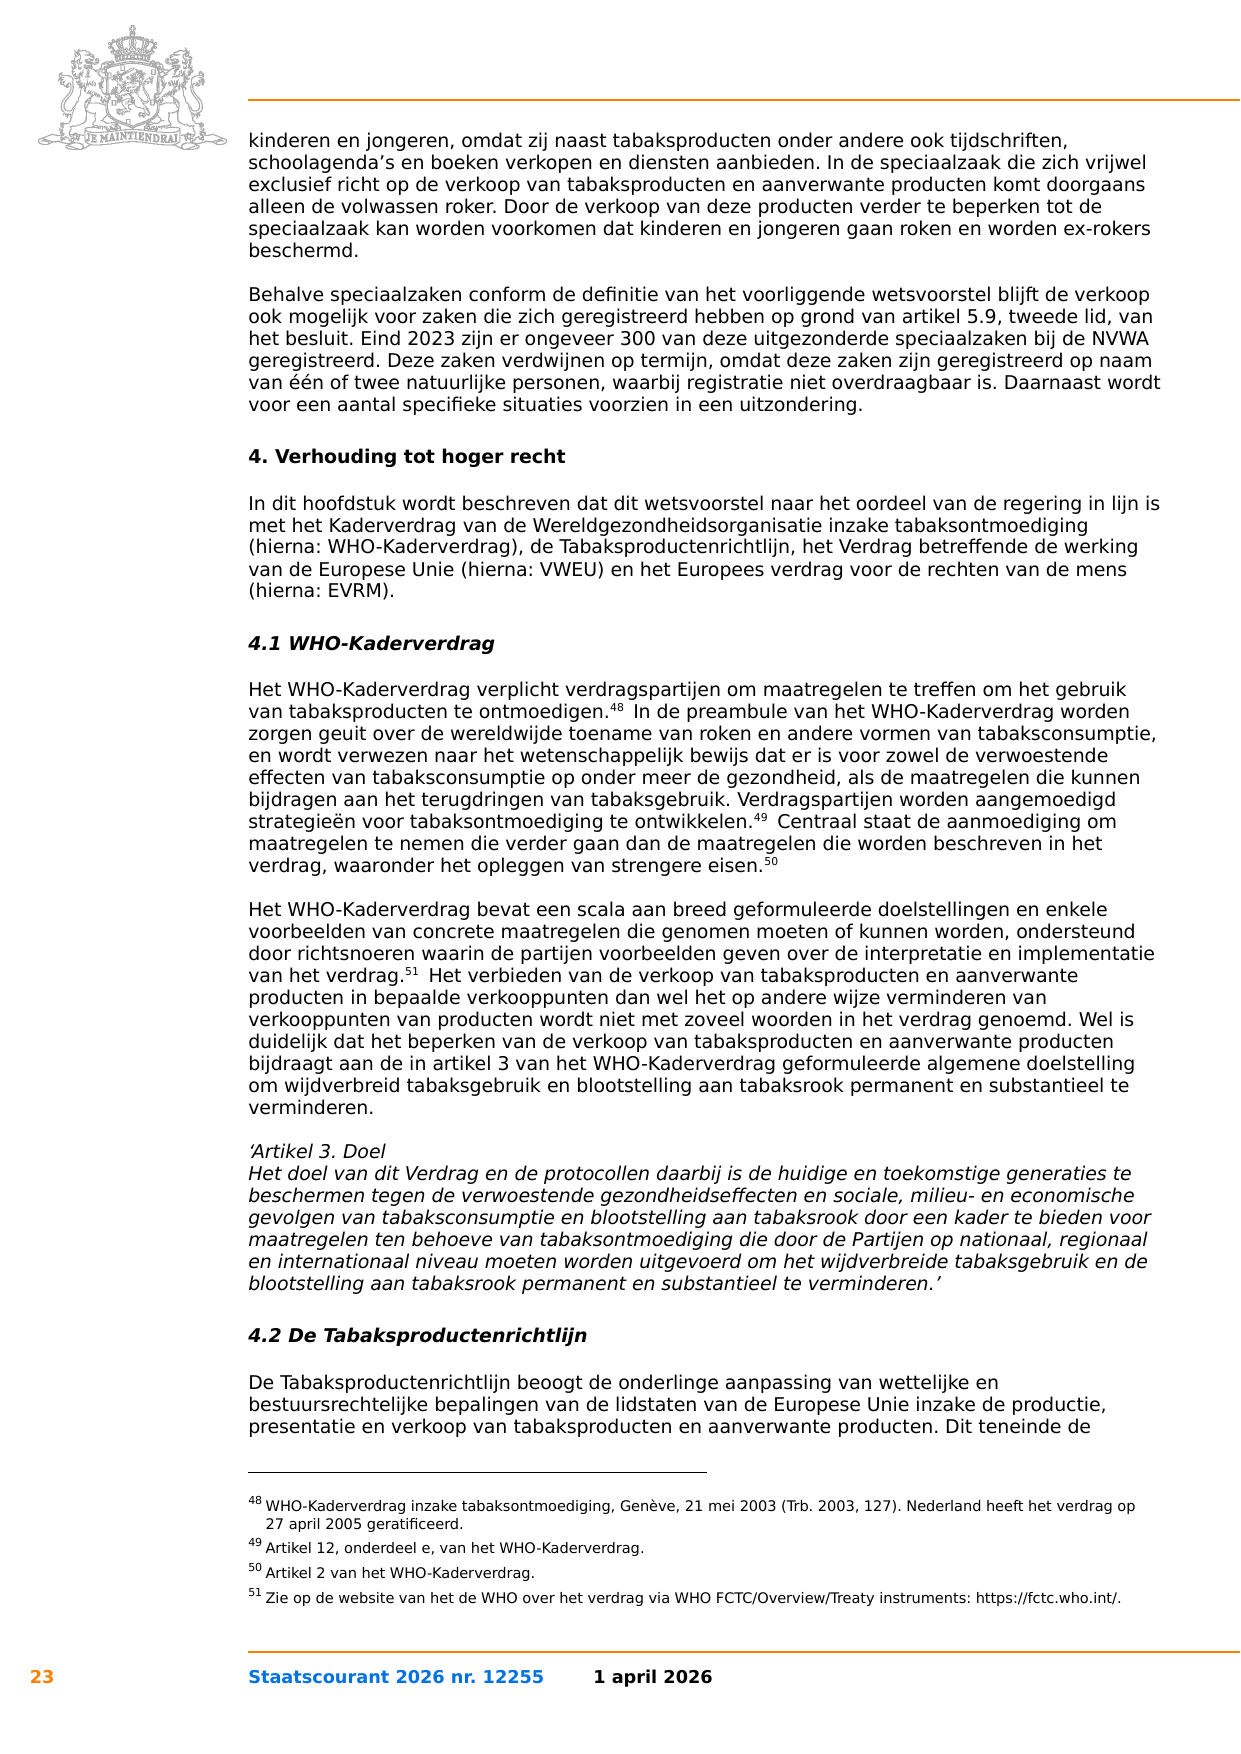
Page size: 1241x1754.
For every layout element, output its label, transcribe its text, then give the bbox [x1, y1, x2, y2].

text Behalve speciaalzaken conform de definitie van het voorliggende wetsvoorstel blijft de verkoop ook mogelijk voor zaken die zich geregistreerd hebben op grond van artikel 5.9, tweede lid, van het besluit. Eind 2023 zijn er ongeveer 300 van deze uitgezonderde speciaalzaken bij de NVWA geregistreerd. Deze zaken verdwijnen op termijn, omdat deze zaken zijn geregistreerd op naam van één of twee natuurlijke personen, waarbij registratie niet overdraagbaar is. Daarnaast wordt voor een aantal specifieke situaties voorzien in een uitzondering. [248, 284, 1163, 416]
text Het WHO-Kaderverdrag verplicht verdragspartijen om maatregelen te treffen om het gebruik van tabaksproducten te ontmoedigen. In de preambule van het WHO-Kaderverdrag worden zorgen geuit over de wereldwijde toename van roken en andere vormen van tabaksconsumptie, en wordt verwezen naar het wetenschappelijk bewijs dat er is voor zowel de verwoestende effecten van tabaksconsumptie op onder meer de gezondheid, als de maatregelen die kunnen bijdragen aan het terugdringen van tabaksgebruik. Verdragspartijen worden aangemoedigd strategieën voor tabaksontmoediging te ontwikkelen. Centraal staat de aanmoediging om maatregelen te nemen die verder gaan dan de maatregelen die worden beschreven in het verdrag, waaronder het opleggen van strengere eisen. [248, 679, 1163, 877]
text kinderen en jongeren, omdat zij naast tabaksproducten onder andere ook tijdschriften, schoolagenda’s en boeken verkopen en diensten aanbieden. In de speciaalzaak die zich vrijwel exclusief richt op de verkoop van tabaksproducten en aanverwante producten komt doorgaans alleen de volwassen roker. Door de verkoop van deze producten verder te beperken tot de speciaalzaak kan worden voorkomen dat kinderen en jongeren gaan roken en worden ex-rokers beschermd. [248, 130, 1163, 262]
subtitle 4. Verhouding tot hoger recht [248, 446, 1163, 467]
text WHO-Kaderverdrag inzake tabaksontmoediging, Genève, 21 mei 2003 (Trb. 2003, 127). Nederland heeft het verdrag op 27 april 2005 geratificeerd. [248, 1494, 1163, 1533]
text Het doel van dit Verdrag en de protocollen daarbij is de huidige en toekomstige generaties te beschermen tegen de verwoestende gezondheidseffecten en sociale, milieu- en economische gevolgen van tabaksconsumptie en blootstelling aan tabaksrook door een kader te bieden voor maatregelen ten behoeve van tabaksontmoediging die door de Partijen op nationaal, regionaal en internationaal niveau moeten worden uitgevoerd om het wijdverbreide tabaksgebruik en de blootstelling aan tabaksrook permanent en substantieel te verminderen.’ [248, 1163, 1163, 1294]
subtitle 4.1 WHO-Kaderverdrag [248, 632, 1163, 654]
text Het WHO-Kaderverdrag bevat een scala aan breed geformuleerde doelstellingen en enkele voorbeelden van concrete maatregelen die genomen moeten of kunnen worden, ondersteund door richtsnoeren waarin de partijen voorbeelden geven over de interpretatie en implementatie van het verdrag. Het verbieden van de verkoop van tabaksproducten en aanverwante producten in bepaalde verkooppunten dan wel het op andere wijze verminderen van verkooppunten van producten wordt niet met zoveel woorden in het verdrag genoemd. Wel is duidelijk dat het beperken van de verkoop van tabaksproducten en aanverwante producten bijdraagt aan de in artikel 3 van het WHO-Kaderverdrag geformuleerde algemene doelstelling om wijdverbreid tabaksgebruik en blootstelling aan tabaksrook permanent en substantieel te verminderen. [248, 899, 1163, 1119]
text ‘Artikel 3. Doel [248, 1141, 1163, 1163]
text De Tabaksproductenrichtlijn beoogt de onderlinge aanpassing van wettelijke en bestuursrechtelijke bepalingen van de lidstaten van de Europese Unie inzake de productie, presentatie en verkoop van tabaksproducten en aanverwante producten. Dit teneinde de [248, 1372, 1163, 1437]
text Zie op de website van het de WHO over het verdrag via WHO FCTC/Overview/Treaty instruments: https://fctc.who.int/. [248, 1586, 1163, 1608]
text Artikel 12, onderdeel e, van het WHO-Kaderverdrag. [248, 1536, 1163, 1558]
text Artikel 2 van het WHO-Kaderverdrag. [248, 1561, 1163, 1583]
text In dit hoofdstuk wordt beschreven dat dit wetsvoorstel naar het oordeel van de regering in lijn is met het Kaderverdrag van de Wereldgezondheidsorganisatie inzake tabaksontmoediging (hierna: WHO-Kaderverdrag), de Tabaksproductenrichtlijn, het Verdrag betreffende de werking van de Europese Unie (hierna: VWEU) en het Europees verdrag voor de rechten van de mens (hierna: EVRM). [248, 492, 1163, 602]
picture [38, 25, 227, 150]
subtitle 4.2 De Tabaksproductenrichtlijn [248, 1324, 1163, 1347]
